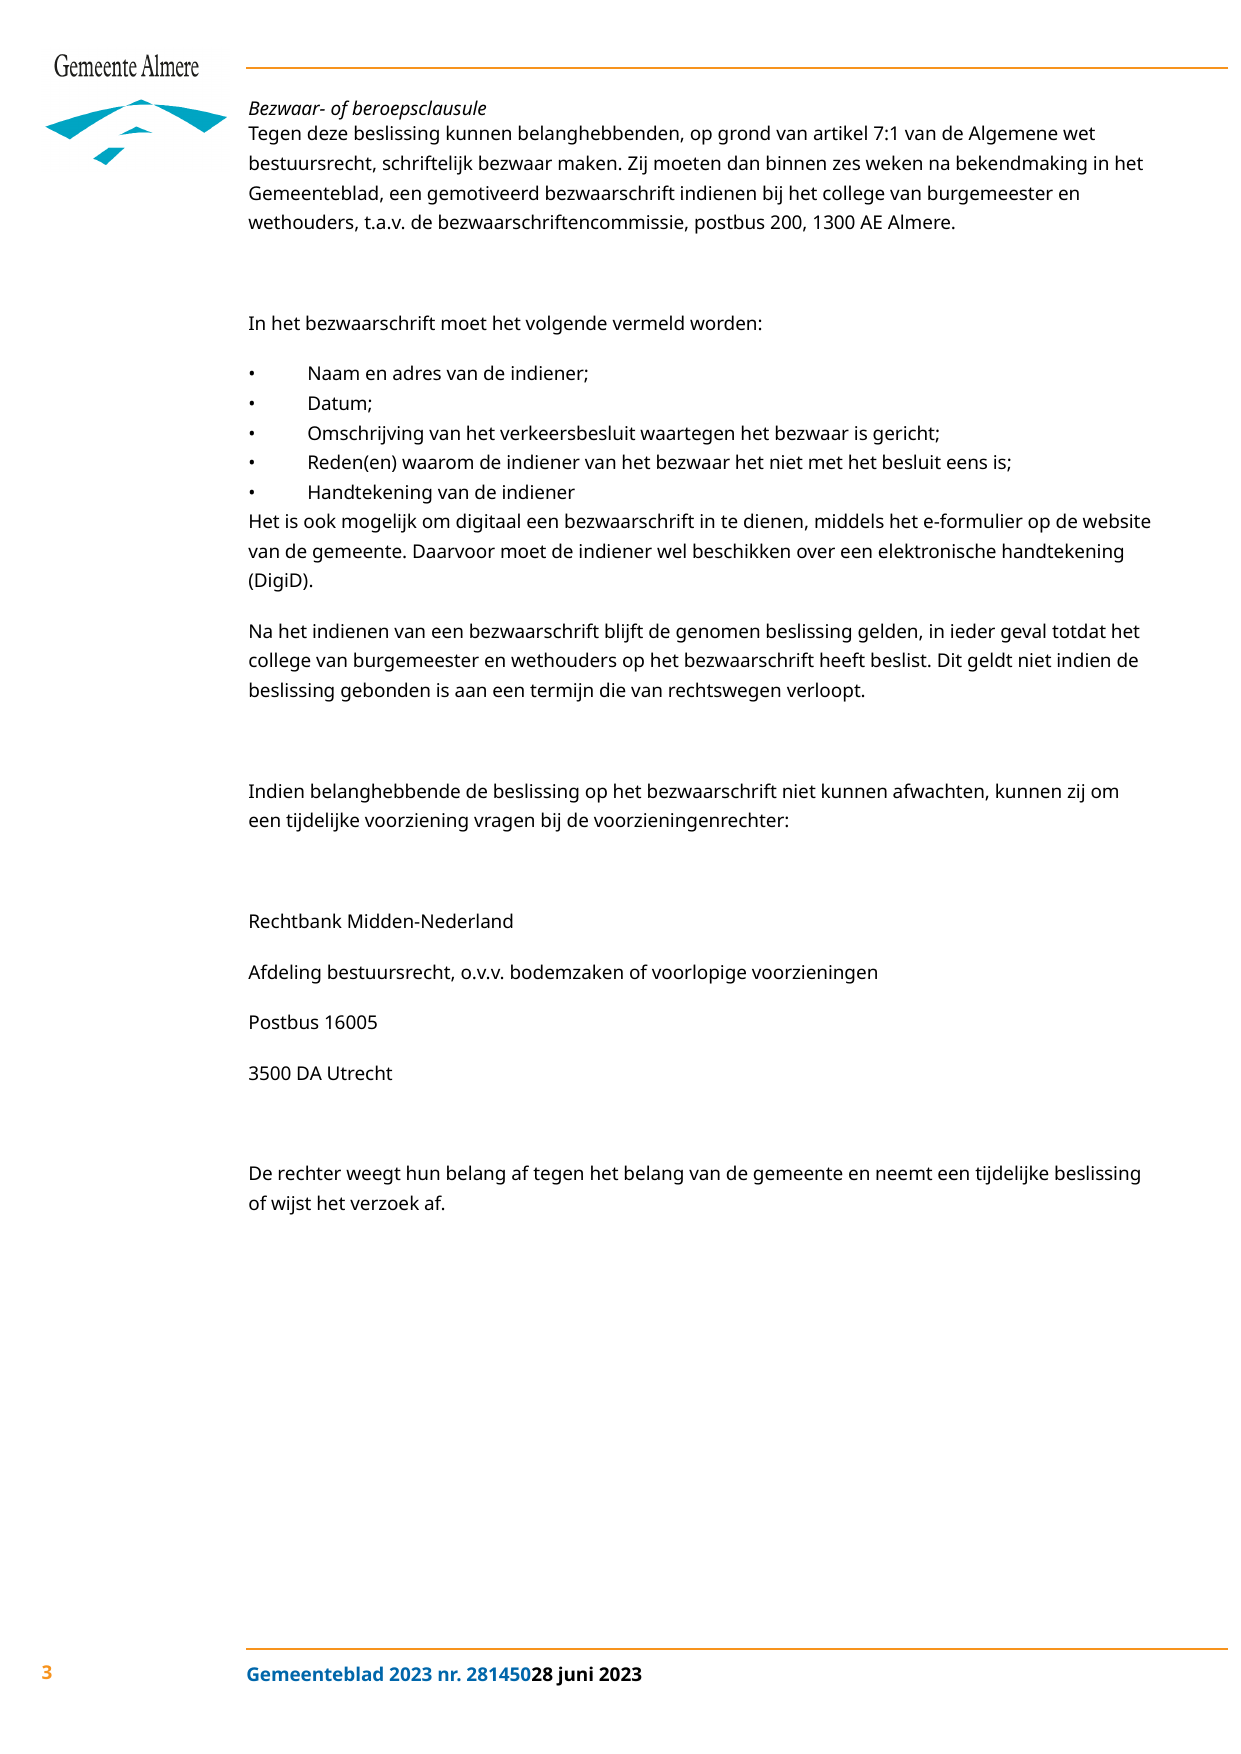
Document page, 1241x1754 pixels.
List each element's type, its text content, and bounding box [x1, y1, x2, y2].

list Datum; [248, 390, 1152, 416]
text Postbus 16005 [248, 1009, 1152, 1035]
text Tegen deze beslissing kunnen belanghebbenden, op grond van artikel 7:1 van de Algemene wet bestuursrecht, schriftelijk bezwaar maken. Zij moeten dan binnen zes weken na bekendmaking in het Gemeenteblad, een gemotiveerd bezwaarschrift indienen bij het college van burgemeester en wethouders, t.a.v. de bezwaarschriftencommissie, postbus 200, 1300 AE Almere. [248, 121, 1152, 235]
text In het bezwaarschrift moet het volgende vermeld worden: [248, 310, 1152, 336]
list Reden(en) waarom de indiener van het bezwaar het niet met het besluit eens is; [248, 449, 1152, 475]
list Omschrijving van het verkeersbesluit waartegen het bezwaar is gericht; [248, 420, 1152, 445]
picture [41, 47, 231, 172]
text Afdeling bestuursrecht, o.v.v. bodemzaken of voorlopige voorzieningen [248, 959, 1152, 984]
text Bezwaar- of beroepsclausule [248, 95, 1152, 121]
list Naam en adres van de indiener; [248, 361, 1152, 386]
text Na het indienen van een bezwaarschrift blijft de genomen beslissing gelden, in ieder geval totdat het college van burgemeester en wethouders op het bezwaarschrift heeft beslist. Dit geldt niet indien de beslissing gebonden is aan een termijn die van rechtswegen verloopt. [248, 618, 1152, 703]
list Handtekening van de indiener [248, 479, 1152, 504]
text Rechtbank Midden-Nederland [248, 908, 1152, 934]
text Indien belanghebbende de beslissing op het bezwaarschrift niet kunnen afwachten, kunnen zij om een tijdelijke voorziening vragen bij de voorzieningenrechter: [248, 778, 1152, 833]
text Het is ook mogelijk om digitaal een bezwaarschrift in te dienen, middels het e-formulier op de website van de gemeente. Daarvoor moet de indiener wel beschikken over een elektronische handtekening (DigiD). [248, 508, 1152, 593]
text De rechter weegt hun belang af tegen het belang van de gemeente en neemt een tijdelijke beslissing of wijst het verzoek af. [248, 1161, 1152, 1216]
text 3500 DA Utrecht [248, 1060, 1152, 1085]
